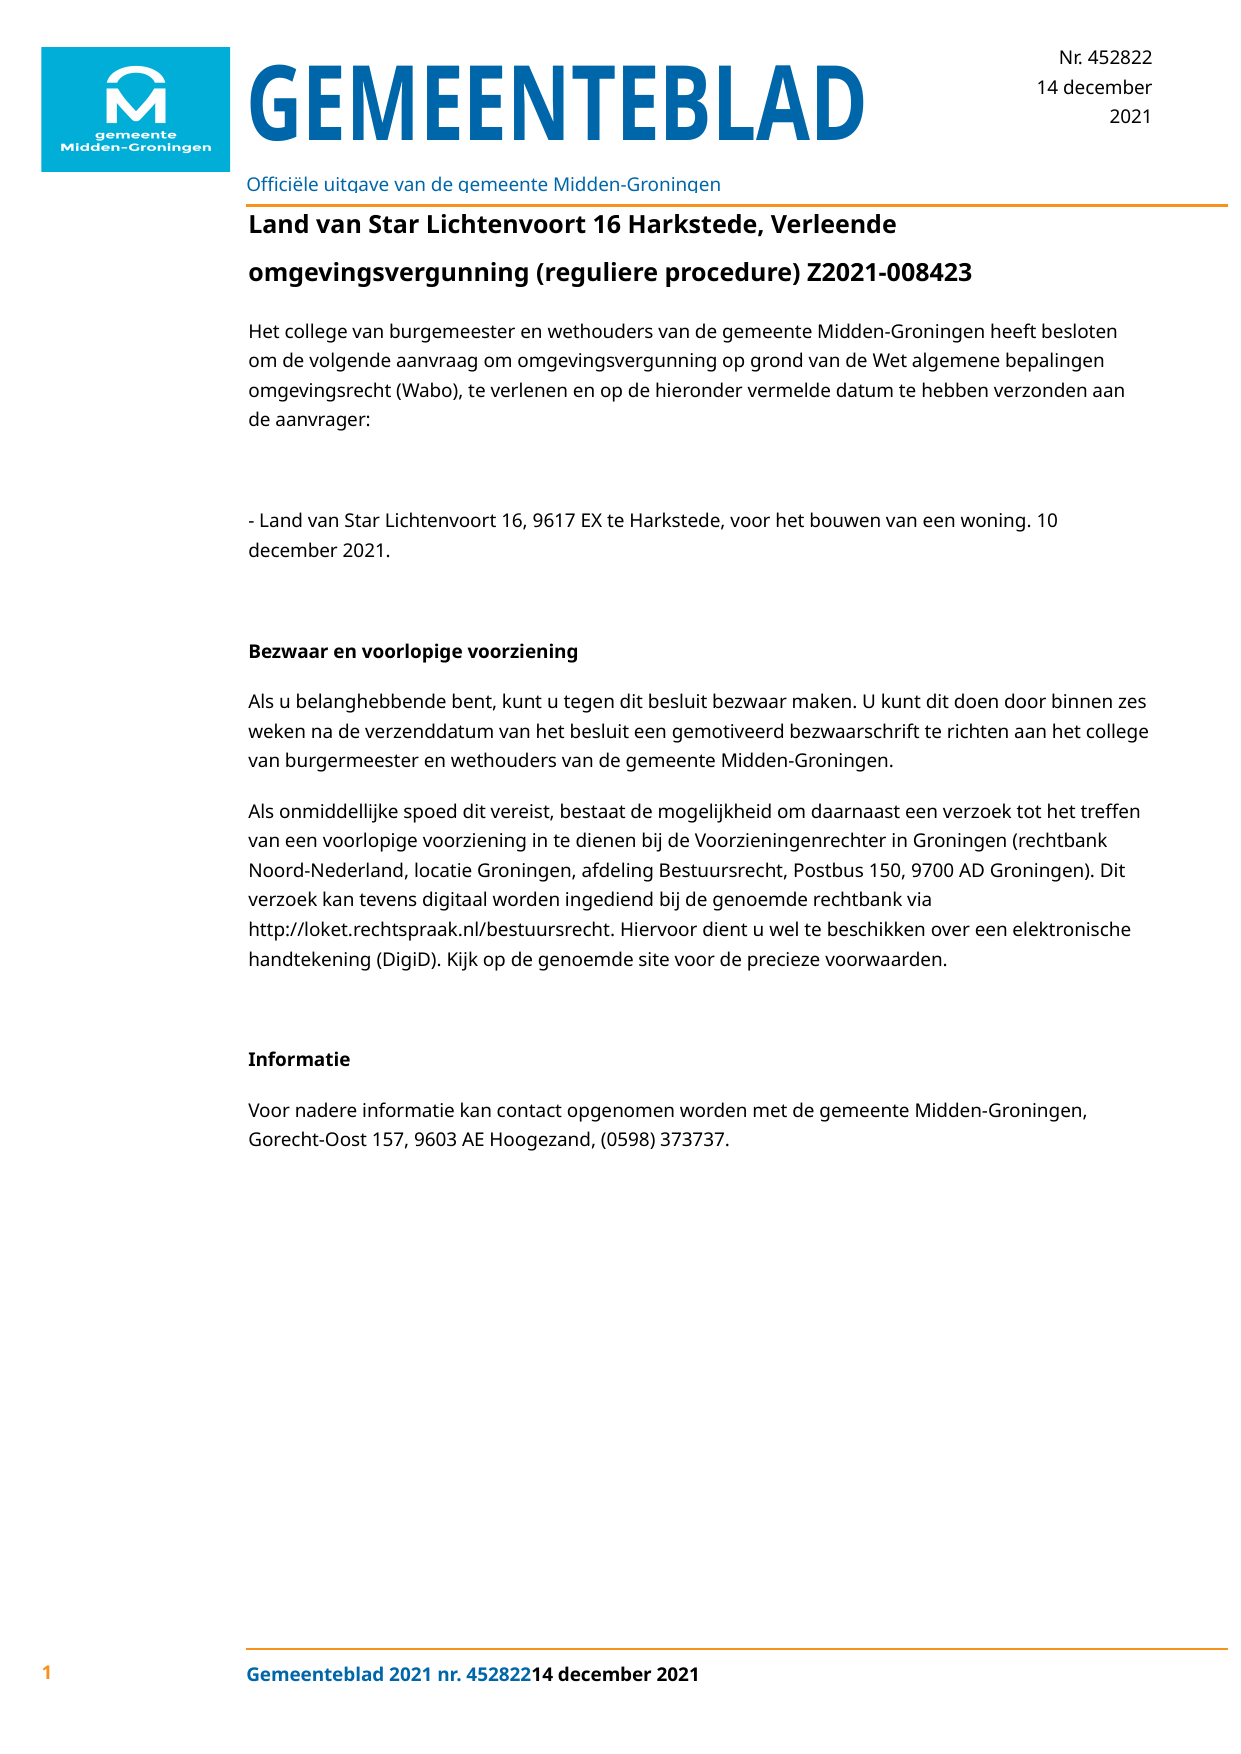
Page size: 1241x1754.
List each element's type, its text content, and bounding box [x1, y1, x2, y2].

text Bezwaar en voorlopige voorziening [248, 638, 1152, 664]
text Het college van burgemeester en wethouders van de gemeente Midden-Groningen heeft besloten om de volgende aanvraag om omgevingsvergunning op grond van de Wet algemene bepalingen omgevingsrecht (Wabo), te verlenen en op de hieronder vermelde datum te hebben verzonden aan de aanvrager: [248, 318, 1152, 432]
text Als onmiddellijke spoed dit vereist, bestaat de mogelijkheid om daarnaast een verzoek tot het treffen van een voorlopige voorziening in te dienen bij de Voorzieningenrechter in Groningen (rechtbank Noord-Nederland, locatie Groningen, afdeling Bestuursrecht, Postbus 150, 9700 AD Groningen). Dit verzoek kan tevens digitaal worden ingediend bij de genoemde rechtbank via http://loket.rechtspraak.nl/bestuursrecht. Hiervoor dient u wel te beschikken over een elektronische handtekening (DigiD). Kijk op de genoemde site voor de precieze voorwaarden. [248, 798, 1152, 972]
picture [107, 89, 165, 122]
picture [184, 146, 190, 153]
text Als u belanghebbende bent, kunt u tegen dit besluit bezwaar maken. U kunt dit doen door binnen zes weken na de verzenddatum van het besluit een gemotiveerd bezwaarschrift te richten aan het college van burgermeester en wethouders van de gemeente Midden-Groningen. [248, 688, 1152, 773]
text - Land van Star Lichtenvoort 16, 9617 EX te Harkstede, voor het bouwen van een woning. 10 december 2021. [248, 507, 1152, 563]
picture [108, 66, 164, 82]
text Land van Star Lichtenvoort 16 Harkstede, Verleende omgevingsvergunning (reguliere procedure) Z2021-008423 [248, 207, 1152, 288]
text Voor nadere informatie kan contact opgenomen worden met de gemeente Midden-Groningen, Gorecht-Oost 157, 9603 AE Hoogezand, (0598) 373737. [248, 1097, 1152, 1152]
text Informatie [248, 1047, 1152, 1072]
